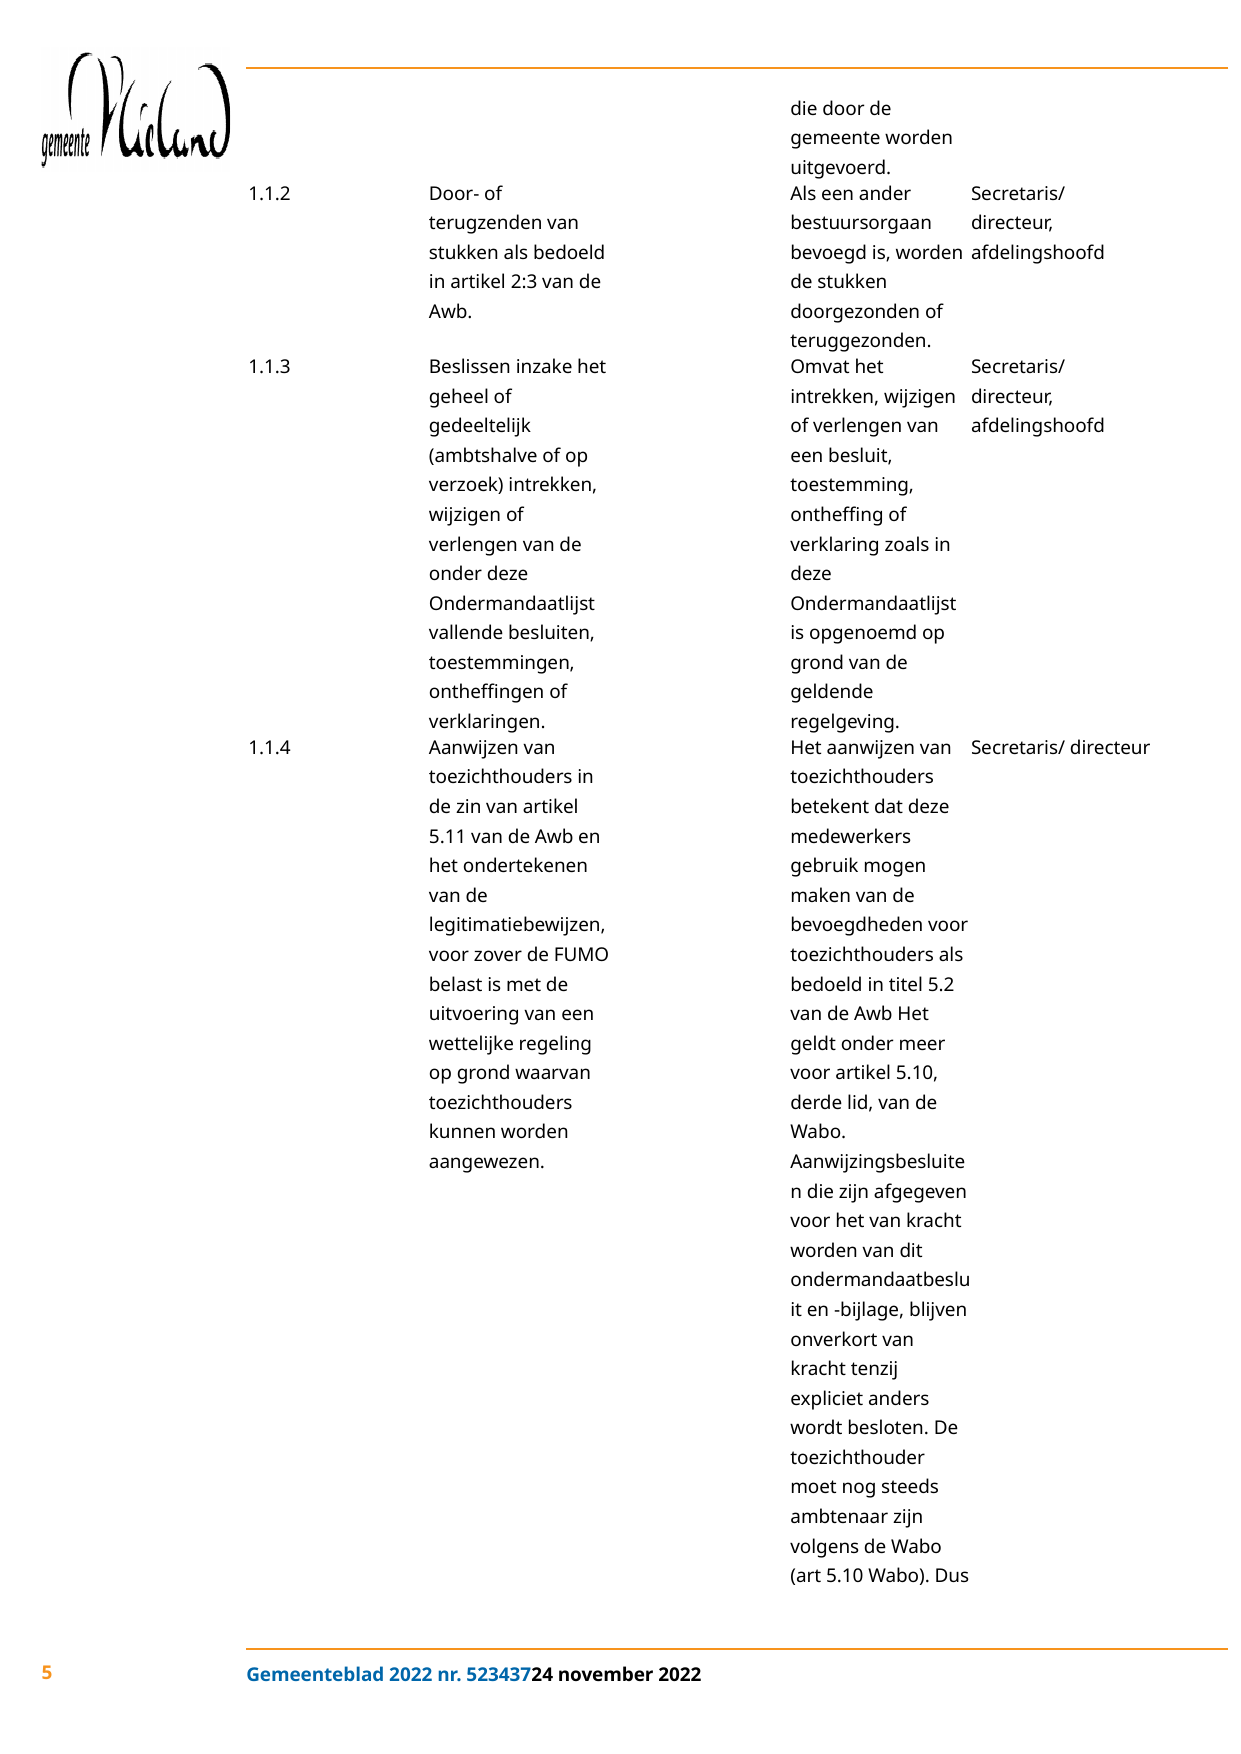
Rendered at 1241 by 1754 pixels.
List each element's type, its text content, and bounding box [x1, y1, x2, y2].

table_cell die door de gemeente worden uitgevoerd. [790, 95, 971, 180]
table_cell 1.1.2 [248, 180, 429, 353]
table_cell [609, 95, 790, 180]
table_cell Omvat het intrekken, wijzigen of verlengen van een besluit, toestemming, ontheffing of verklaring zoals in deze Ondermandaatlijst is opgenoemd op grond van de geldende regelgeving. [790, 353, 971, 734]
table_cell Als een ander bestuursorgaan bevoegd is, worden de stukken doorgezonden of teruggezonden. [790, 180, 971, 353]
table_cell [971, 95, 1152, 180]
table_cell Secretaris/ directeur, afdelingshoofd [971, 180, 1152, 353]
table_cell Beslissen inzake het geheel of gedeeltelijk (ambtshalve of op verzoek) intrekken, wijzigen of verlengen van de onder deze Ondermandaatlijst vallende besluiten, toestemmingen, ontheffingen of verklaringen. [429, 353, 609, 734]
table_cell 1.1.3 [248, 353, 429, 734]
table_cell Door- of terugzenden van stukken als bedoeld in artikel 2:3 van de Awb. [429, 180, 609, 353]
table_cell [609, 734, 790, 1588]
table_cell [609, 180, 790, 353]
table_cell [248, 95, 429, 180]
picture [41, 47, 231, 172]
table_cell Secretaris/ directeur [971, 734, 1152, 1588]
table_cell Secretaris/ directeur, afdelingshoofd [971, 353, 1152, 734]
table_cell Het aanwijzen van toezichthouders betekent dat deze medewerkers gebruik mogen maken van de bevoegdheden voor toezichthouders als bedoeld in titel 5.2 van de Awb Het geldt onder meer voor artikel 5.10, derde lid, van de Wabo. Aanwijzingsbesluiten die zijn afgegeven voor het van kracht worden van dit ondermandaatbesluit en -bijlage, blijven onverkort van kracht tenzij expliciet anders wordt besloten. De toezichthouder moet nog steeds ambtenaar zijn volgens de Wabo (art 5.10 Wabo). Dus [790, 734, 971, 1588]
table_cell Aanwijzen van toezichthouders in de zin van artikel 5.11 van de Awb en het ondertekenen van de legitimatiebewijzen, voor zover de FUMO belast is met de uitvoering van een wettelijke regeling op grond waarvan toezichthouders kunnen worden aangewezen. [429, 734, 609, 1588]
table_cell 1.1.4 [248, 734, 429, 1588]
table_cell [429, 95, 609, 180]
table_cell [609, 353, 790, 734]
